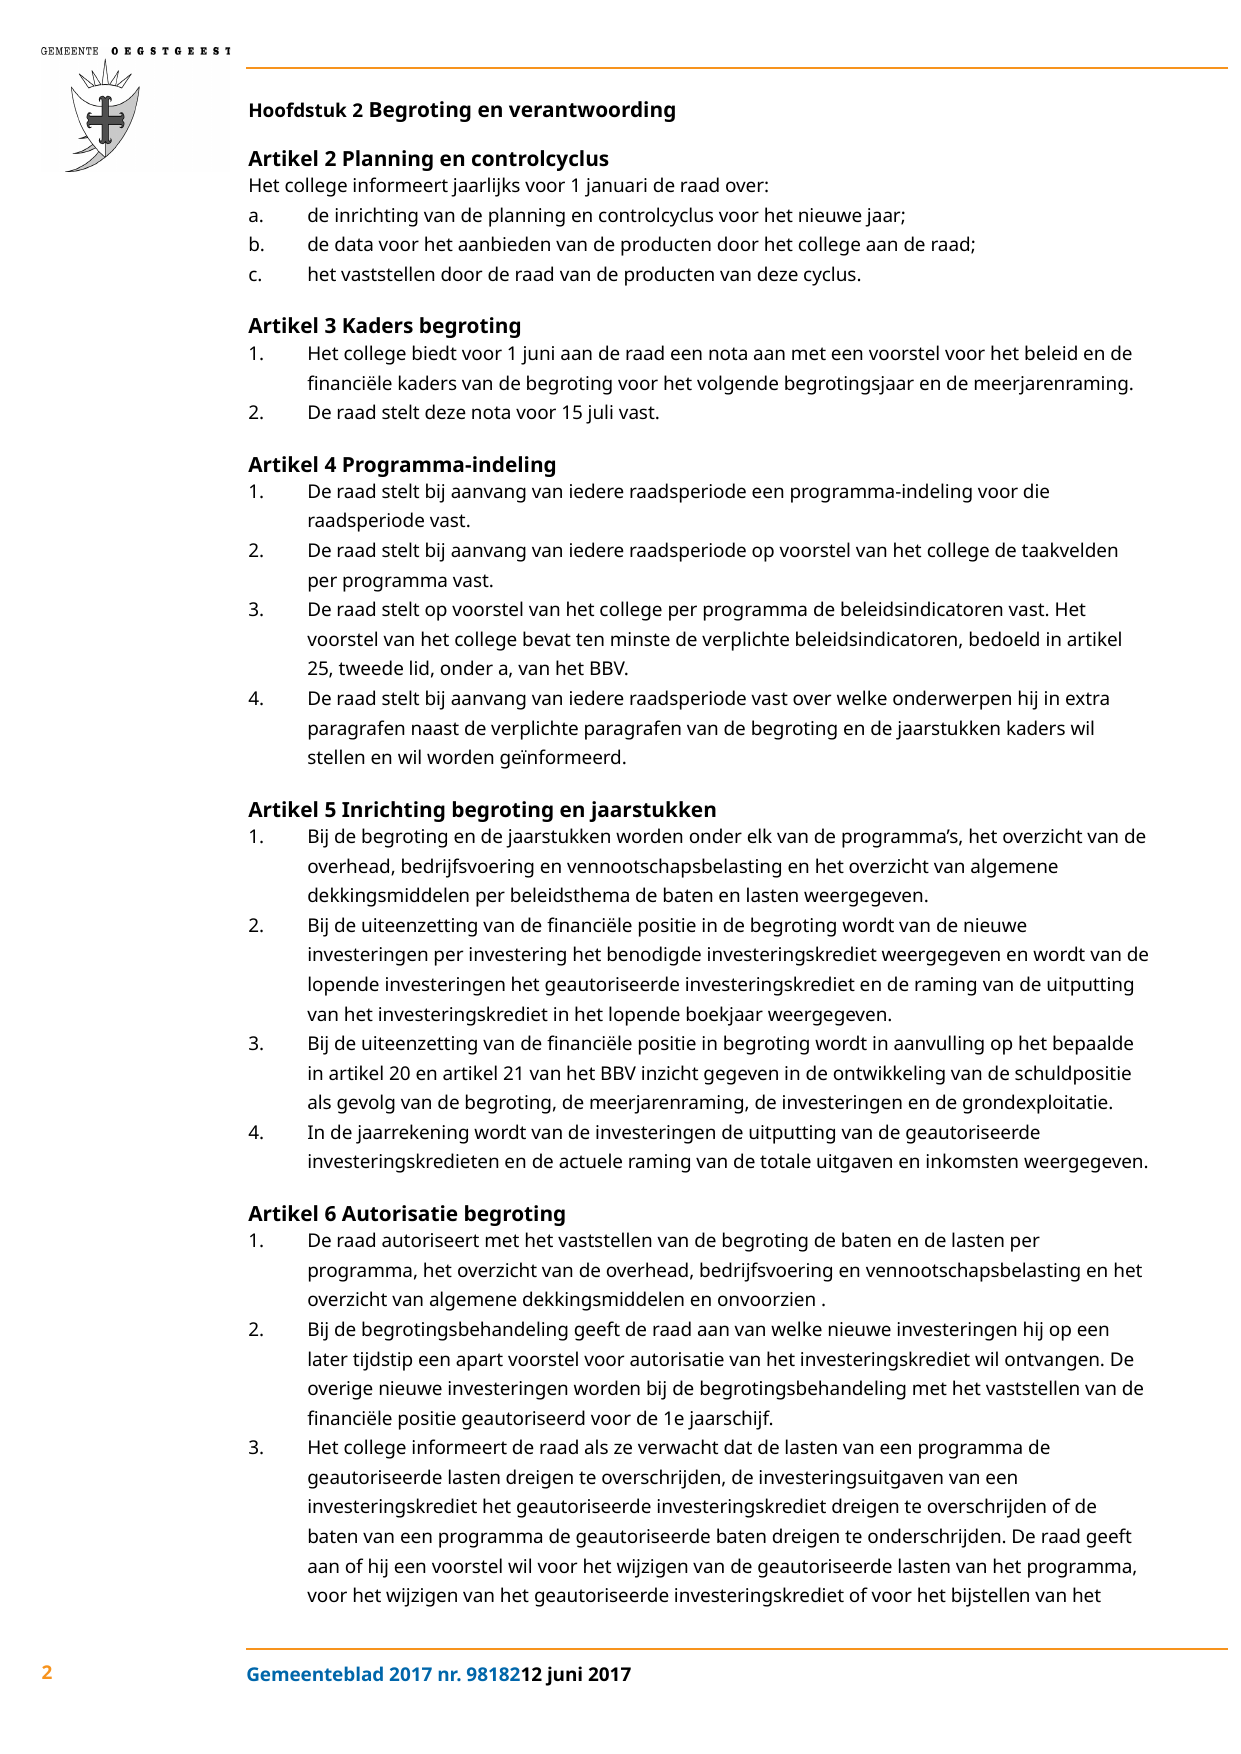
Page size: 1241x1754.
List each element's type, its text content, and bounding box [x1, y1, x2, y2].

list de data voor het aanbieden van de producten door het college aan de raad; [248, 232, 1152, 257]
text Artikel 6 Autorisatie begroting [248, 1199, 1152, 1227]
list De raad stelt deze nota voor 15 juli vast. [248, 399, 1152, 425]
list Bij de begroting en de jaarstukken worden onder elk van de programma’s, het overzicht van de overhead, bedrijfsvoering en vennootschapsbelasting en het overzicht van algemene dekkingsmiddelen per beleidsthema de baten en lasten weergegeven. [248, 823, 1152, 908]
list Het college biedt voor 1 juni aan de raad een nota aan met een voorstel voor het beleid en de financiële kaders van de begroting voor het volgende begrotingsjaar en de meerjarenraming. [248, 340, 1152, 395]
list Bij de uiteenzetting van de financiële positie in begroting wordt in aanvulling op het bepaalde in artikel 20 en artikel 21 van het BBV inzicht gegeven in de ontwikkeling van de schuldpositie als gevolg van de begroting, de meerjarenraming, de investeringen en de grondexploitatie. [248, 1030, 1152, 1115]
list De raad stelt bij aanvang van iedere raadsperiode op voorstel van het college de taakvelden per programma vast. [248, 537, 1152, 593]
list De raad stelt op voorstel van het college per programma de beleidsindicatoren vast. Het voorstel van het college bevat ten minste de verplichte beleidsindicatoren, bedoeld in artikel 25, tweede lid, onder a, van het BBV. [248, 596, 1152, 681]
picture [41, 47, 231, 172]
text Hoofdstuk 2 Begroting en verantwoording [248, 95, 1152, 123]
list In de jaarrekening wordt van de investeringen de uitputting van de geautoriseerde investeringskredieten en de actuele raming van de totale uitgaven en inkomsten weergegeven. [248, 1119, 1152, 1174]
text Artikel 4 Programma-indeling [248, 450, 1152, 478]
text Artikel 2 Planning en controlcyclus [248, 144, 1152, 172]
list De raad autoriseert met het vaststellen van de begroting de baten en de lasten per programma, het overzicht van de overhead, bedrijfsvoering en vennootschapsbelasting en het overzicht van algemene dekkingsmiddelen en onvoorzien . [248, 1227, 1152, 1312]
text Het college informeert jaarlijks voor 1 januari de raad over: [248, 172, 1152, 198]
text Artikel 5 Inrichting begroting en jaarstukken [248, 795, 1152, 823]
text Artikel 3 Kaders begroting [248, 312, 1152, 340]
list Het college informeert de raad als ze verwacht dat de lasten van een programma de geautoriseerde lasten dreigen te overschrijden, de investeringsuitgaven van een investeringskrediet het geautoriseerde investeringskrediet dreigen te overschrijden of de baten van een programma de geautoriseerde baten dreigen te onderschrijden. De raad geeft aan of hij een voorstel wil voor het wijzigen van de geautoriseerde lasten van het programma, voor het wijzigen van het geautoriseerde investeringskrediet of voor het bijstellen van het [248, 1434, 1152, 1608]
list De raad stelt bij aanvang van iedere raadsperiode een programma-indeling voor die raadsperiode vast. [248, 478, 1152, 533]
list De raad stelt bij aanvang van iedere raadsperiode vast over welke onderwerpen hij in extra paragrafen naast de verplichte paragrafen van de begroting en de jaarstukken kaders wil stellen en wil worden geïnformeerd. [248, 685, 1152, 770]
list het vaststellen door de raad van de producten van deze cyclus. [248, 261, 1152, 287]
list de inrichting van de planning en controlcyclus voor het nieuwe jaar; [248, 202, 1152, 228]
list Bij de begrotingsbehandeling geeft de raad aan van welke nieuwe investeringen hij op een later tijdstip een apart voorstel voor autorisatie van het investeringskrediet wil ontvangen. De overige nieuwe investeringen worden bij de begrotingsbehandeling met het vaststellen van de financiële positie geautoriseerd voor de 1e jaarschijf. [248, 1316, 1152, 1431]
list Bij de uiteenzetting van de financiële positie in de begroting wordt van de nieuwe investeringen per investering het benodigde investeringskrediet weergegeven en wordt van de lopende investeringen het geautoriseerde investeringskrediet en de raming van de uitputting van het investeringskrediet in het lopende boekjaar weergegeven. [248, 912, 1152, 1026]
